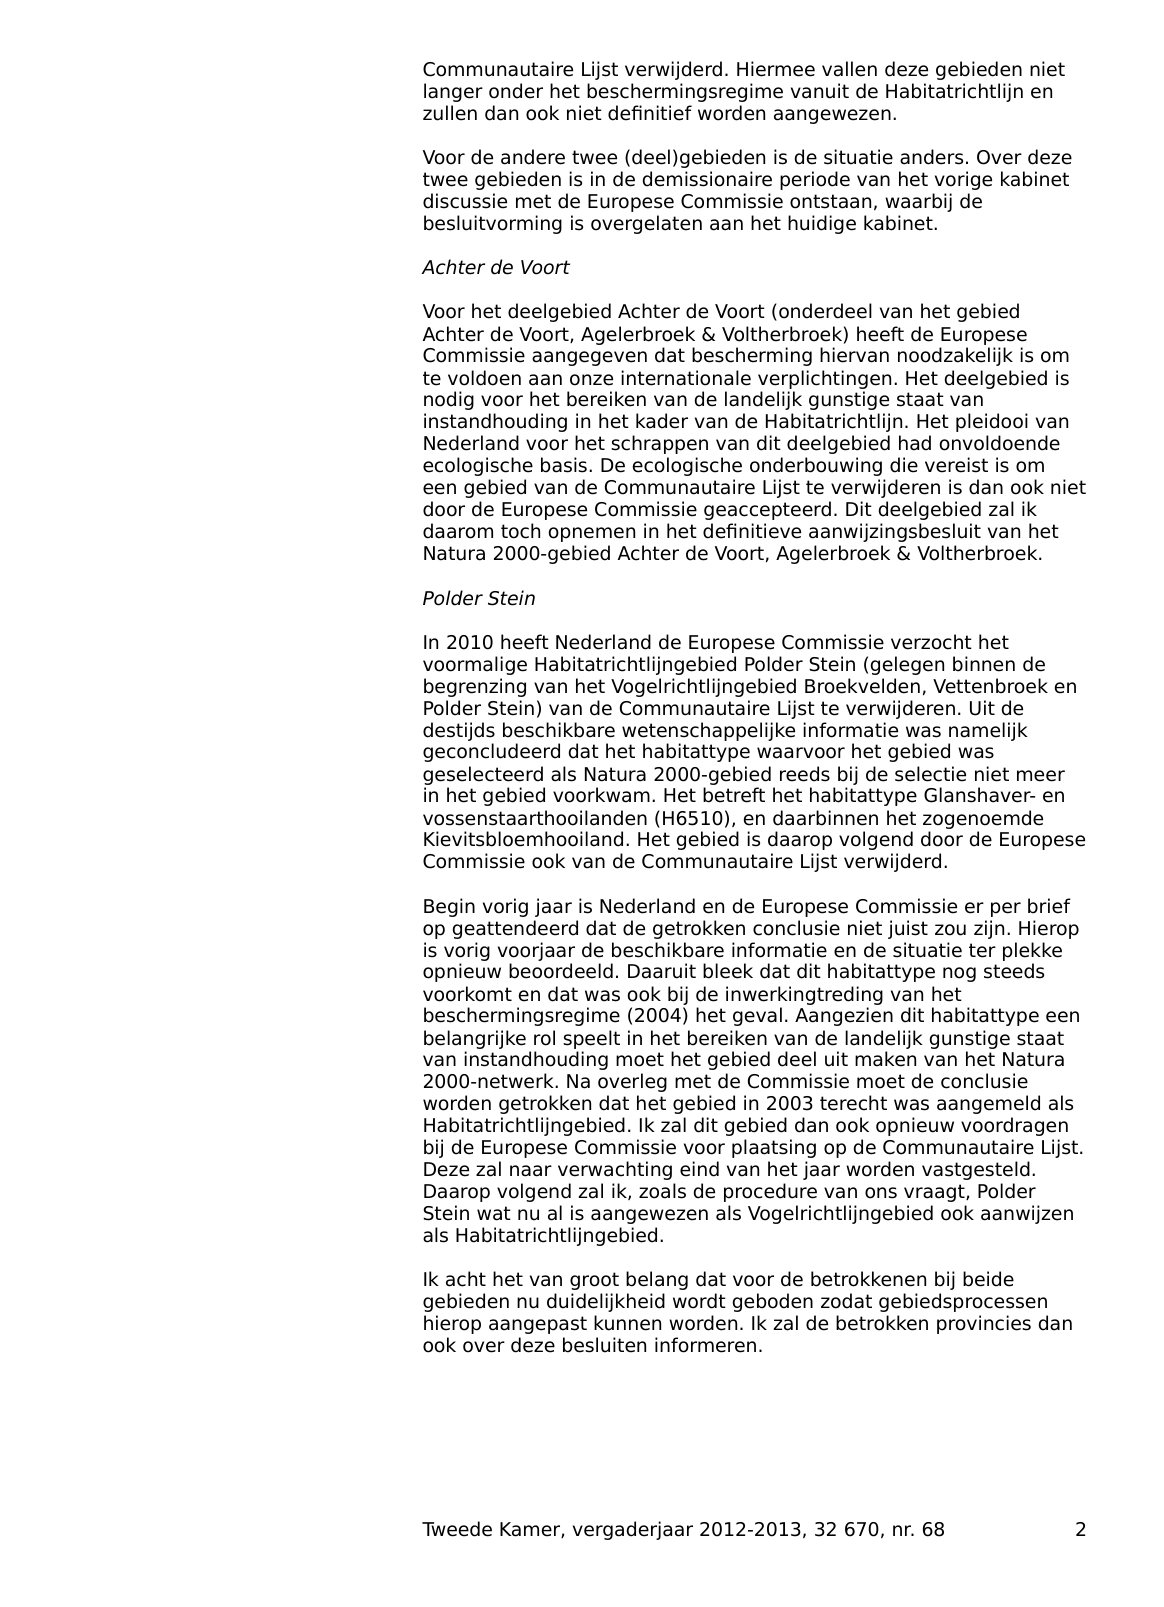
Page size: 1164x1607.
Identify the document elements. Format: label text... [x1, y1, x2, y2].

text In 2010 heeft Nederland de Europese Commissie verzocht het voormalige Habitatrichtlijngebied Polder Stein (gelegen binnen de begrenzing van het Vogelrichtlijngebied Broekvelden, Vettenbroek en Polder Stein) van de Communautaire Lijst te verwijderen. Uit de destijds beschikbare wetenschappelijke informatie was namelijk geconcludeerd dat het habitattype waarvoor het gebied was geselecteerd als Natura 2000-gebied reeds bij de selectie niet meer in het gebied voorkwam. Het betreft het habitattype Glanshaver- en vossenstaarthooilanden (H6510), en daarbinnen het zogenoemde Kievitsbloemhooiland. Het gebied is daarop volgend door de Europese Commissie ook van de Communautaire Lijst verwijderd. [422, 632, 1087, 873]
text Voor het deelgebied Achter de Voort (onderdeel van het gebied Achter de Voort, Agelerbroek & Voltherbroek) heeft de Europese Commissie aangegeven dat bescherming hiervan noodzakelijk is om te voldoen aan onze internationale verplichtingen. Het deelgebied is nodig voor het bereiken van de landelijk gunstige staat van instandhouding in het kader van de Habitatrichtlijn. Het pleidooi van Nederland voor het schrappen van dit deelgebied had onvoldoende ecologische basis. De ecologische onderbouwing die vereist is om een gebied van de Communautaire Lijst te verwijderen is dan ook niet door de Europese Commissie geaccepteerd. Dit deelgebied zal ik daarom toch opnemen in het definitieve aanwijzingsbesluit van het Natura 2000-gebied Achter de Voort, Agelerbroek & Voltherbroek. [422, 301, 1087, 565]
text Ik acht het van groot belang dat voor de betrokkenen bij beide gebieden nu duidelijkheid wordt geboden zodat gebiedsprocessen hierop aangepast kunnen worden. Ik zal de betrokken provincies dan ook over deze besluiten informeren. [422, 1269, 1087, 1357]
subtitle Polder Stein [422, 587, 1087, 609]
text Voor de andere twee (deel)gebieden is de situatie anders. Over deze twee gebieden is in de demissionaire periode van het vorige kabinet discussie met de Europese Commissie ontstaan, waarbij de besluitvorming is overgelaten aan het huidige kabinet. [422, 147, 1087, 235]
subtitle Achter de Voort [422, 257, 1087, 279]
text Begin vorig jaar is Nederland en de Europese Commissie er per brief op geattendeerd dat de getrokken conclusie niet juist zou zijn. Hierop is vorig voorjaar de beschikbare informatie en de situatie ter plekke opnieuw beoordeeld. Daaruit bleek dat dit habitattype nog steeds voorkomt en dat was ook bij de inwerkingtreding van het beschermingsregime (2004) het geval. Aangezien dit habitattype een belangrijke rol speelt in het bereiken van de landelijk gunstige staat van instandhouding moet het gebied deel uit maken van het Natura 2000-netwerk. Na overleg met de Commissie moet de conclusie worden getrokken dat het gebied in 2003 terecht was aangemeld als Habitatrichtlijngebied. Ik zal dit gebied dan ook opnieuw voordragen bij de Europese Commissie voor plaatsing op de Communautaire Lijst. Deze zal naar verwachting eind van het jaar worden vastgesteld. Daarop volgend zal ik, zoals de procedure van ons vraagt, Polder Stein wat nu al is aangewezen als Vogelrichtlijngebied ook aanwijzen als Habitatrichtlijngebied. [422, 896, 1087, 1247]
text Communautaire Lijst verwijderd. Hiermee vallen deze gebieden niet langer onder het beschermingsregime vanuit de Habitatrichtlijn en zullen dan ook niet definitief worden aangewezen. [422, 59, 1087, 125]
